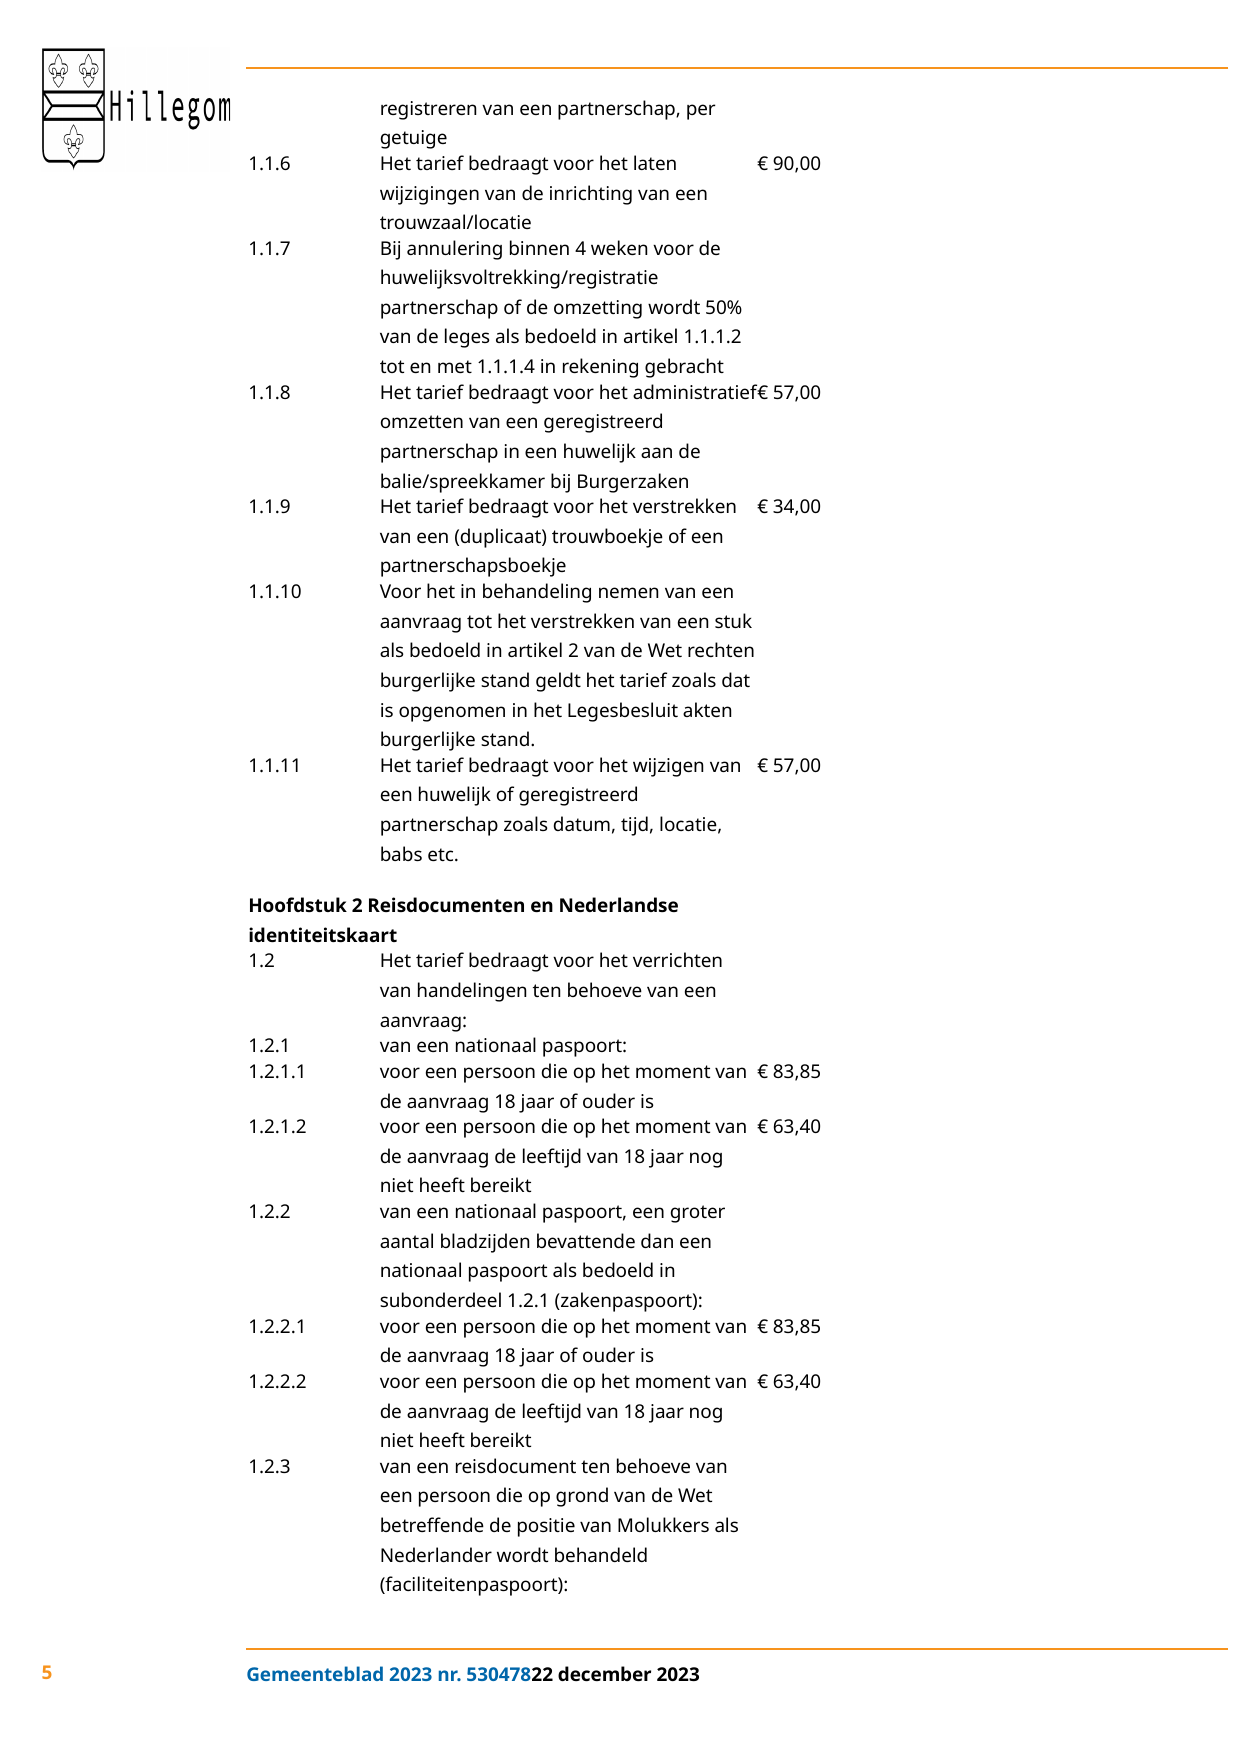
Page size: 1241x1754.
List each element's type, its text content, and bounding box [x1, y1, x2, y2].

table_cell 1.2 [248, 948, 379, 1032]
table_cell Het tarief bedraagt voor het administratief omzetten van een geregistreerd partnerschap in een huwelijk aan de balie/spreekkamer bij Burgerzaken [380, 379, 757, 493]
table_cell € 63,40 [757, 1114, 888, 1198]
table_cell 1.2.1.2 [248, 1114, 379, 1198]
table_cell [757, 579, 888, 752]
table_cell Bij annulering binnen 4 weken voor de huwelijksvoltrekking/registratie partnerschap of de omzetting wordt 50% van de leges als bedoeld in artikel 1.1.1.2 tot en met 1.1.1.4 in rekening gebracht [380, 235, 757, 379]
table_cell Het tarief bedraagt voor het verstrekken van een (duplicaat) trouwboekje of een partnerschapsboekje [380, 494, 757, 578]
table_cell [757, 1033, 888, 1058]
table_cell 1.2.1.1 [248, 1058, 379, 1113]
table_cell [757, 95, 888, 150]
table_cell 1.2.1 [248, 1033, 379, 1058]
table_cell [757, 892, 888, 948]
table_cell € 90,00 [757, 150, 888, 235]
table_cell [757, 1453, 888, 1597]
table_cell voor een persoon die op het moment van de aanvraag de leeftijd van 18 jaar nog niet heeft bereikt [380, 1368, 757, 1453]
table_cell 1.1.6 [248, 150, 379, 235]
table_cell Het tarief bedraagt voor het verrichten van handelingen ten behoeve van een aanvraag: [380, 948, 757, 1032]
picture [41, 47, 231, 172]
table_cell € 83,85 [757, 1313, 888, 1368]
table_cell 1.1.8 [248, 379, 379, 493]
table_cell voor een persoon die op het moment van de aanvraag 18 jaar of ouder is [380, 1058, 757, 1113]
table_cell 1.2.2.1 [248, 1313, 379, 1368]
table_cell [248, 867, 379, 892]
table_cell 1.2.2 [248, 1199, 379, 1313]
table_cell voor een persoon die op het moment van de aanvraag 18 jaar of ouder is [380, 1313, 757, 1368]
table_cell [757, 235, 888, 379]
table_cell [248, 95, 379, 150]
table_cell [757, 948, 888, 1032]
table_cell Het tarief bedraagt voor het laten wijzigingen van de inrichting van een trouwzaal/locatie [380, 150, 757, 235]
table_cell van een nationaal paspoort: [380, 1033, 757, 1058]
table_cell € 57,00 [757, 752, 888, 867]
table_cell € 63,40 [757, 1368, 888, 1453]
table_cell € 57,00 [757, 379, 888, 493]
table_cell [757, 867, 888, 892]
table_cell van een reisdocument ten behoeve van een persoon die op grond van de Wet betreffende de positie van Molukkers als Nederlander wordt behandeld (faciliteitenpaspoort): [380, 1453, 757, 1597]
table_cell [380, 867, 757, 892]
table_cell registreren van een partnerschap, per getuige [380, 95, 757, 150]
table_cell 1.2.2.2 [248, 1368, 379, 1453]
table_cell voor een persoon die op het moment van de aanvraag de leeftijd van 18 jaar nog niet heeft bereikt [380, 1114, 757, 1198]
table_cell 1.1.7 [248, 235, 379, 379]
table_cell 1.1.10 [248, 579, 379, 752]
table_cell € 34,00 [757, 494, 888, 578]
table_cell 1.1.11 [248, 752, 379, 867]
table_cell [757, 1199, 888, 1313]
table_cell € 83,85 [757, 1058, 888, 1113]
table_cell Hoofdstuk 2 Reisdocumenten en Nederlandse identiteitskaart [248, 892, 757, 948]
table_cell 1.1.9 [248, 494, 379, 578]
table_cell 1.2.3 [248, 1453, 379, 1597]
table_cell Het tarief bedraagt voor het wijzigen van een huwelijk of geregistreerd partnerschap zoals datum, tijd, locatie, babs etc. [380, 752, 757, 867]
table_cell Voor het in behandeling nemen van een aanvraag tot het verstrekken van een stuk als bedoeld in artikel 2 van de Wet rechten burgerlijke stand geldt het tarief zoals dat is opgenomen in het Legesbesluit akten burgerlijke stand. [380, 579, 757, 752]
table_cell van een nationaal paspoort, een groter aantal bladzijden bevattende dan een nationaal paspoort als bedoeld in subonderdeel 1.2.1 (zakenpaspoort): [380, 1199, 757, 1313]
